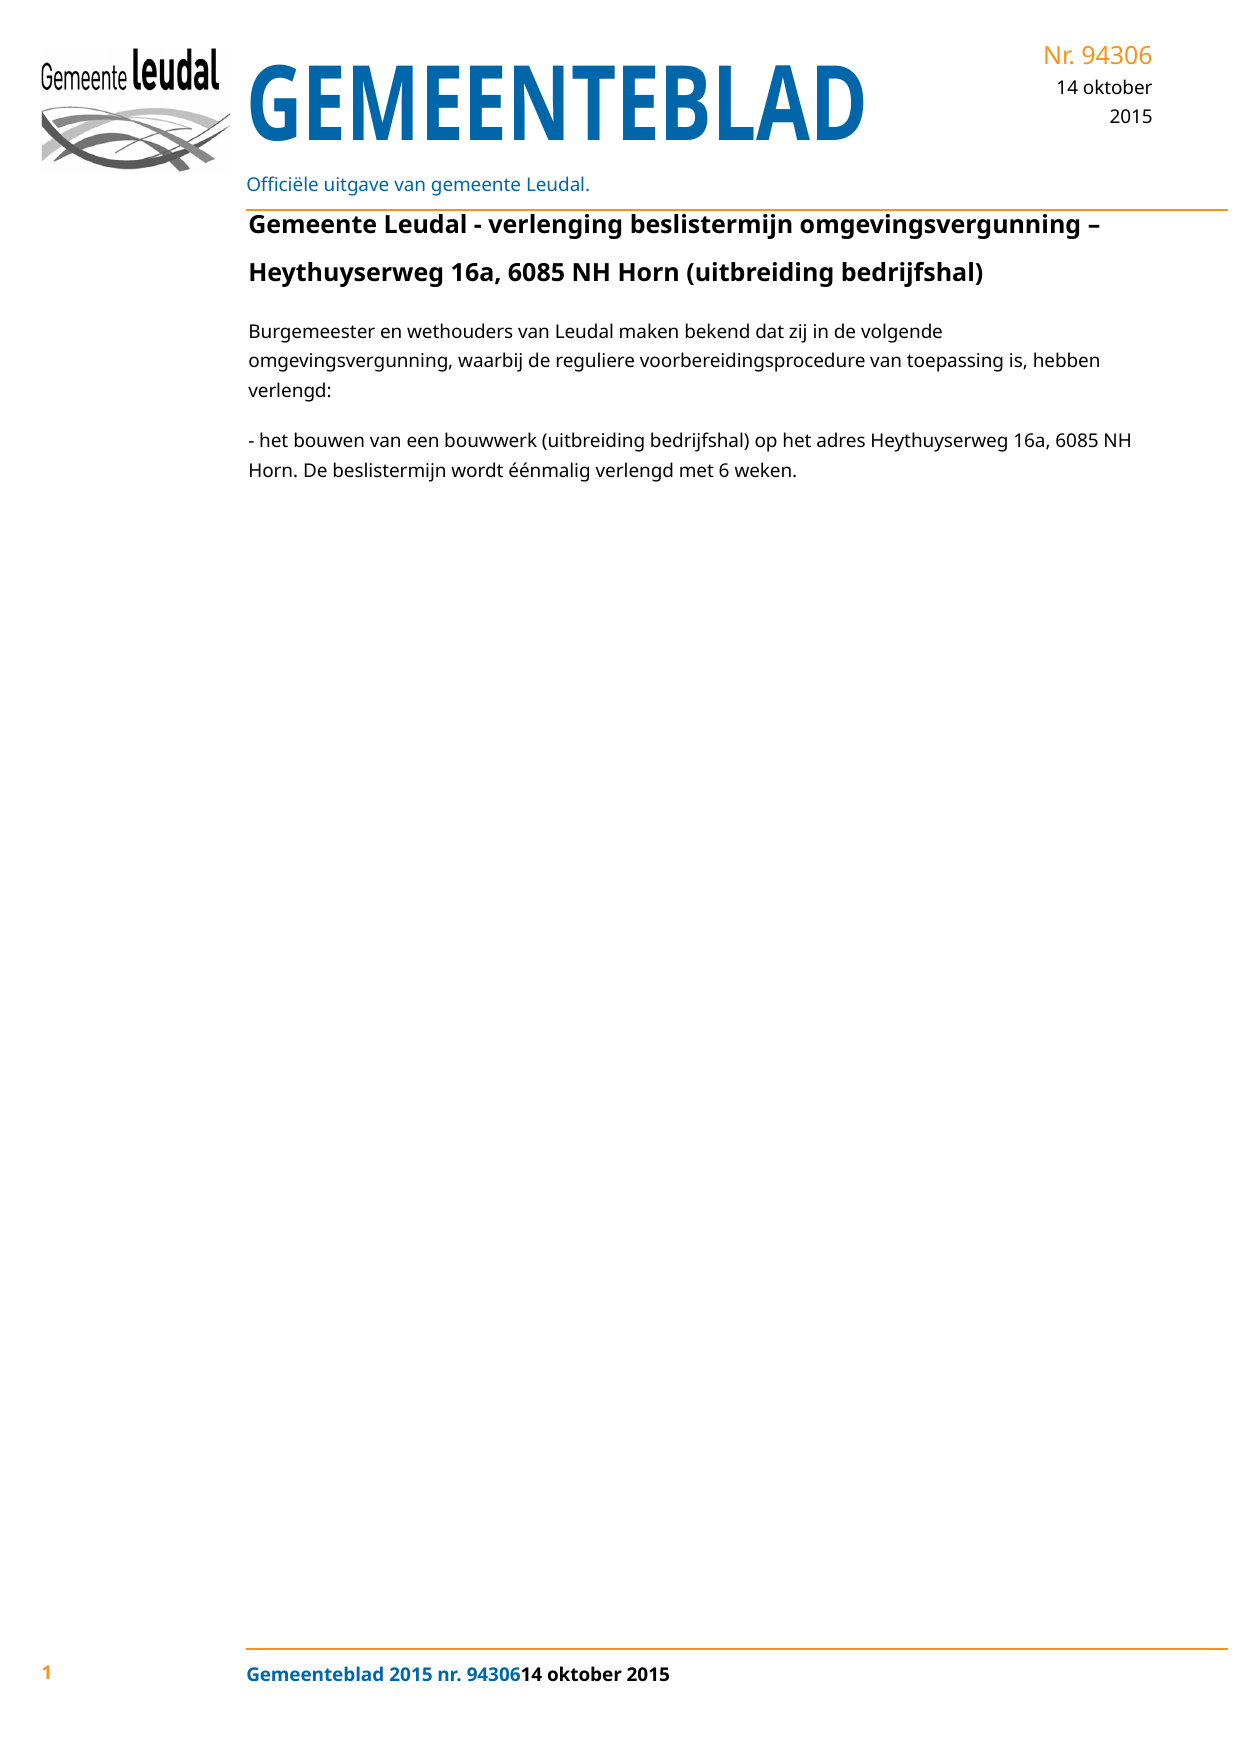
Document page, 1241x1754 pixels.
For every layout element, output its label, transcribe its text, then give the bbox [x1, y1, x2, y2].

text Burgemeester en wethouders van Leudal maken bekend dat zij in de volgende omgevingsvergunning, waarbij de reguliere voorbereidingsprocedure van toepassing is, hebben verlengd: [248, 318, 1152, 403]
text Gemeente Leudal - verlenging beslistermijn omgevingsvergunning – Heythuyserweg 16a, 6085 NH Horn (uitbreiding bedrijfshal) [248, 211, 1152, 288]
picture [41, 47, 231, 172]
text - het bouwen van een bouwwerk (uitbreiding bedrijfshal) op het adres Heythuyserweg 16a, 6085 NH Horn. De beslistermijn wordt éénmalig verlengd met 6 weken. [248, 427, 1152, 483]
